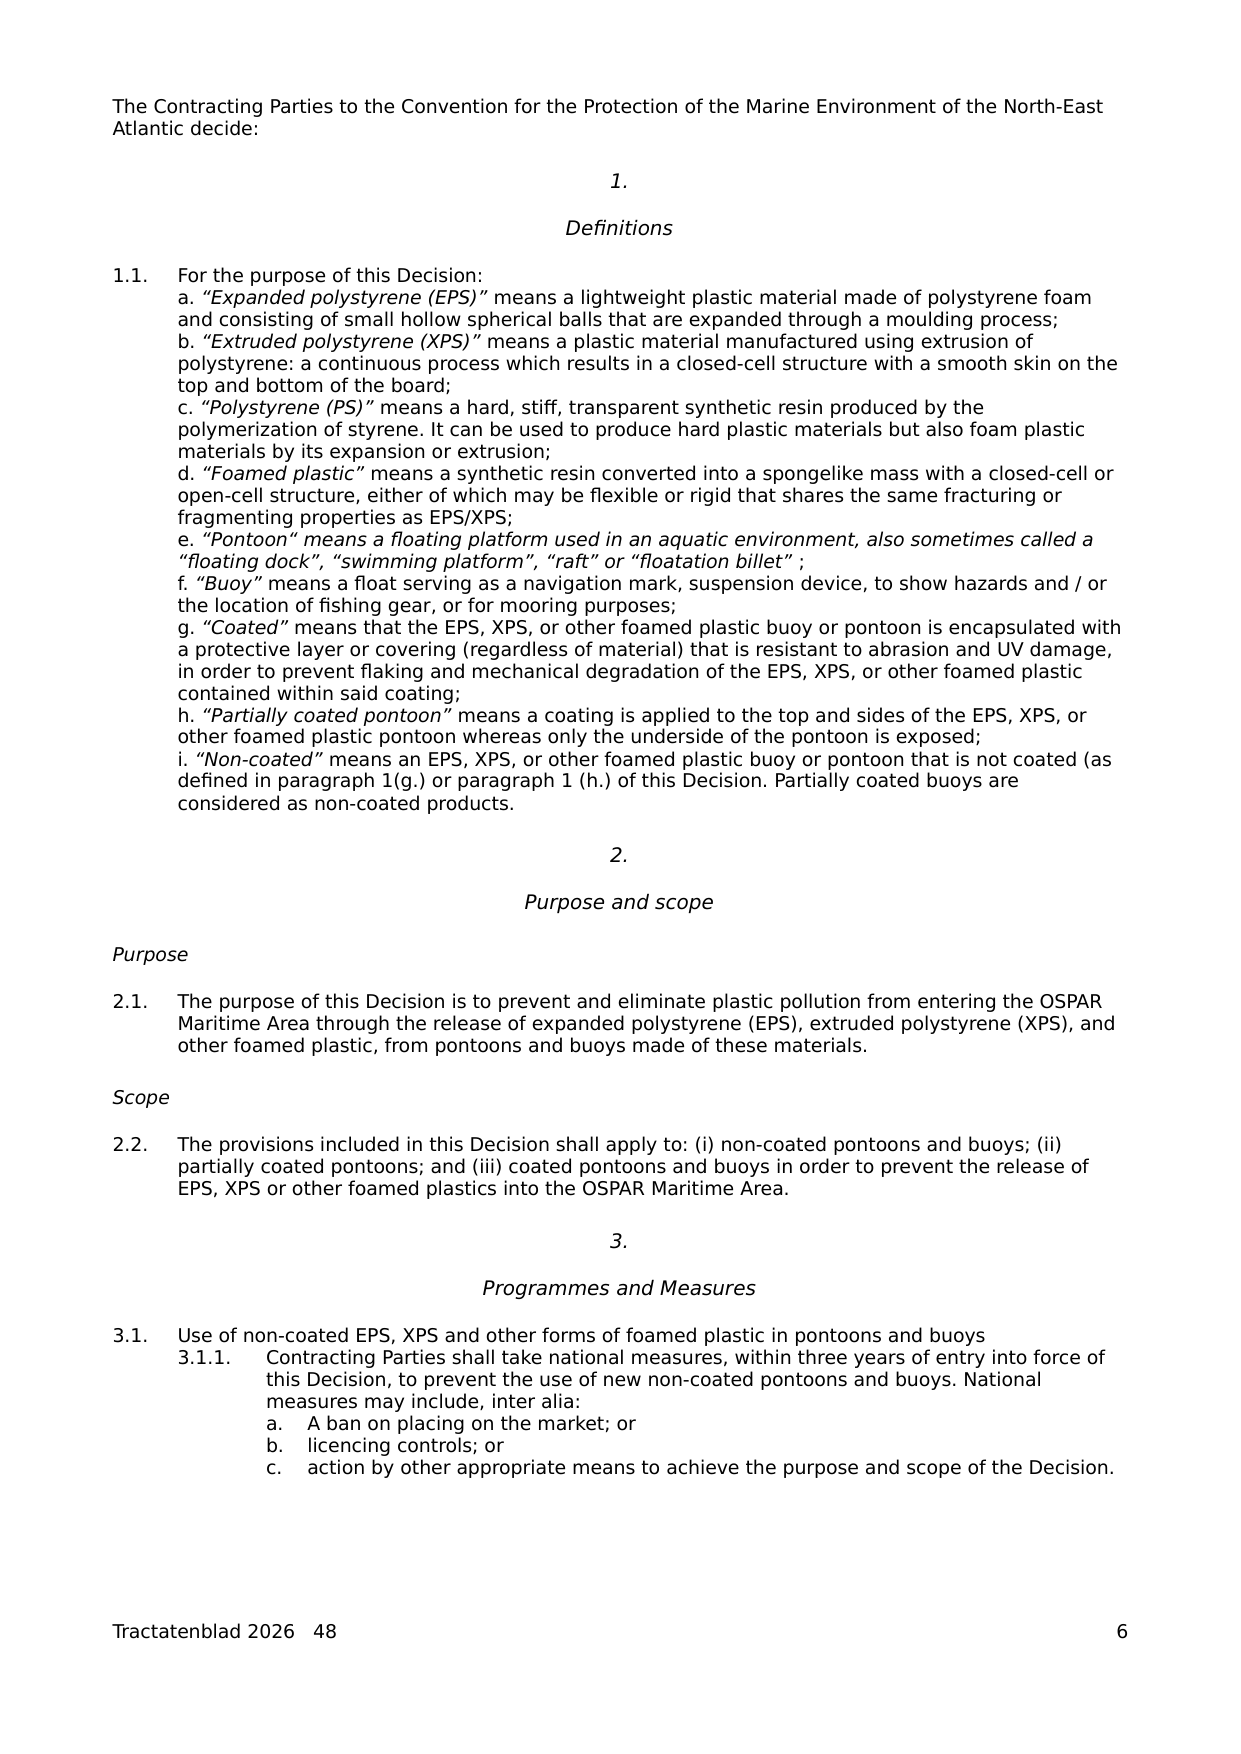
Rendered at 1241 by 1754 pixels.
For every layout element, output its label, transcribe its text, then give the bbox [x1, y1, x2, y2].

subtitle 2. Purpose and scope [112, 844, 1128, 914]
text d. “Foamed plastic” means a synthetic resin converted into a spongelike mass with a closed-cell or open-cell structure, either of which may be flexible or rigid that shares the same fracturing or fragmenting properties as EPS/XPS; [177, 463, 1128, 529]
text The Contracting Parties to the Convention for the Protection of the Marine Environment of the North-East Atlantic decide: [112, 96, 1128, 140]
subtitle 1. Definitions [112, 170, 1128, 240]
text 1.1. For the purpose of this Decision: [112, 265, 1128, 287]
text b. “Extruded polystyrene (XPS)” means a plastic material manufactured using extrusion of polystyrene: a continuous process which results in a closed-cell structure with a smooth skin on the top and bottom of the board; [177, 331, 1128, 397]
text f. “Buoy” means a float serving as a navigation mark, suspension device, to show hazards and / or the location of fishing gear, or for mooring purposes; [177, 573, 1128, 617]
text 2.2. The provisions included in this Decision shall apply to: (i) non-coated pontoons and buoys; (ii) partially coated pontoons; and (iii) coated pontoons and buoys in order to prevent the release of EPS, XPS or other foamed plastics into the OSPAR Maritime Area. [112, 1134, 1128, 1200]
text e. “Pontoon“ means a floating platform used in an aquatic environment, also sometimes called a “floating dock”, “swimming platform”, “raft” or “floatation billet” ; [177, 529, 1128, 573]
text b. licencing controls; or [266, 1435, 1128, 1457]
text 2.1. The purpose of this Decision is to prevent and eliminate plastic pollution from entering the OSPAR Maritime Area through the release of expanded polystyrene (EPS), extruded polystyrene (XPS), and other foamed plastic, from pontoons and buoys made of these materials. [112, 991, 1128, 1057]
text a. “Expanded polystyrene (EPS)” means a lightweight plastic material made of polystyrene foam and consisting of small hollow spherical balls that are expanded through a moulding process; [177, 287, 1128, 331]
text i. “Non-coated” means an EPS, XPS, or other foamed plastic buoy or pontoon that is not coated (as defined in paragraph 1(g.) or paragraph 1 (h.) of this Decision. Partially coated buoys are considered as non-coated products. [177, 748, 1128, 814]
text c. “Polystyrene (PS)” means a hard, stiff, transparent synthetic resin produced by the polymerization of styrene. It can be used to produce hard plastic materials but also foam plastic materials by its expansion or extrusion; [177, 397, 1128, 463]
text a. A ban on placing on the market; or [266, 1413, 1128, 1435]
text h. “Partially coated pontoon” means a coating is applied to the top and sides of the EPS, XPS, or other foamed plastic pontoon whereas only the underside of the pontoon is exposed; [177, 704, 1128, 748]
text 3.1.1. Contracting Parties shall take national measures, within three years of entry into force of this Decision, to prevent the use of new non-coated pontoons and buoys. National measures may include, inter alia: [177, 1347, 1128, 1413]
text 3.1. Use of non-coated EPS, XPS and other forms of foamed plastic in pontoons and buoys [112, 1325, 1128, 1347]
text g. “Coated” means that the EPS, XPS, or other foamed plastic buoy or pontoon is encapsulated with a protective layer or covering (regardless of material) that is resistant to abrasion and UV damage, in order to prevent flaking and mechanical degradation of the EPS, XPS, or other foamed plastic contained within said coating; [177, 617, 1128, 704]
subtitle Scope [112, 1087, 1128, 1109]
subtitle 3. Programmes and Measures [112, 1230, 1128, 1300]
text c. action by other appropriate means to achieve the purpose and scope of the Decision. [266, 1457, 1128, 1479]
subtitle Purpose [112, 944, 1128, 966]
